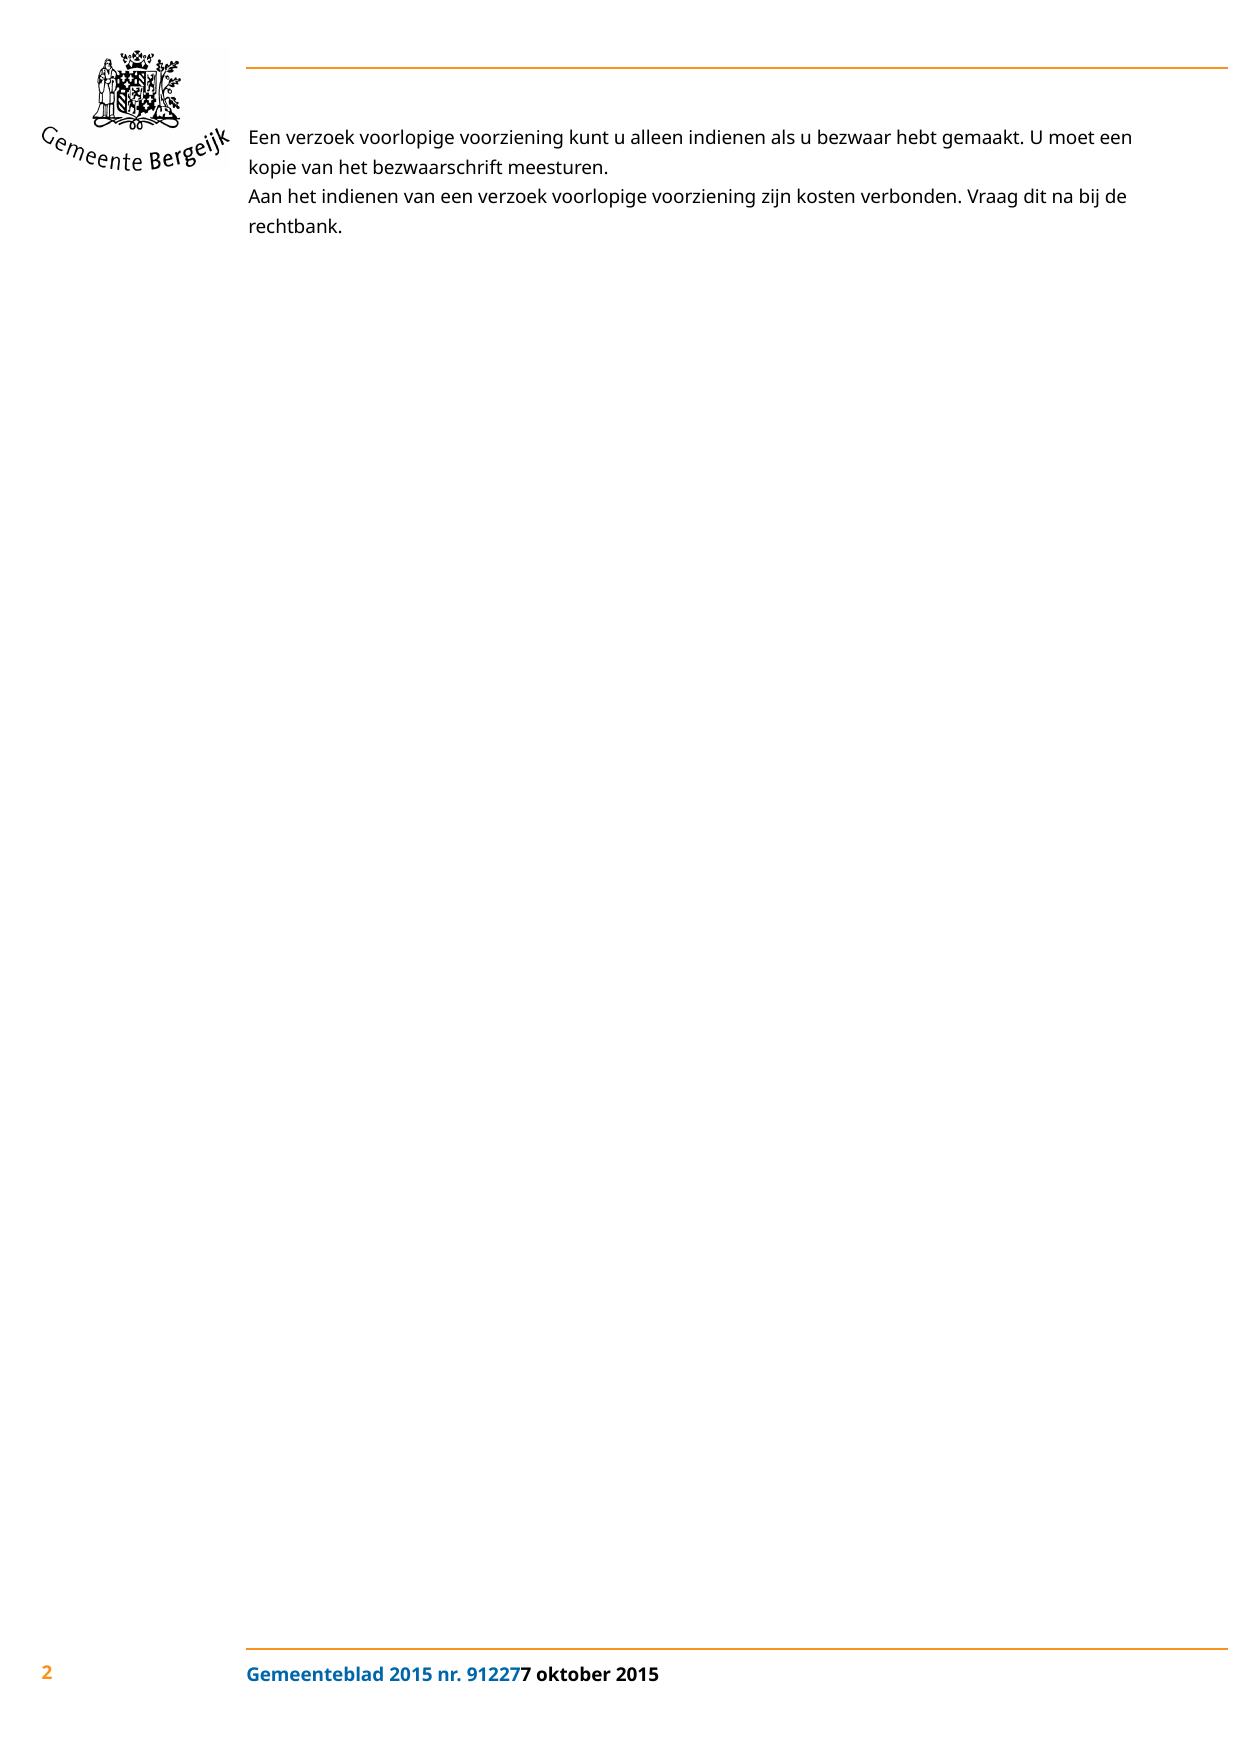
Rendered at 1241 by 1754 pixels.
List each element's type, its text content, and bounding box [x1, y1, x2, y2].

picture [41, 47, 231, 172]
text Een verzoek voorlopige voorziening kunt u alleen indienen als u bezwaar hebt gemaakt. U moet een kopie van het bezwaarschrift meesturen. [248, 124, 1152, 180]
text Aan het indienen van een verzoek voorlopige voorziening zijn kosten verbonden. Vraag dit na bij de rechtbank. [248, 183, 1152, 239]
